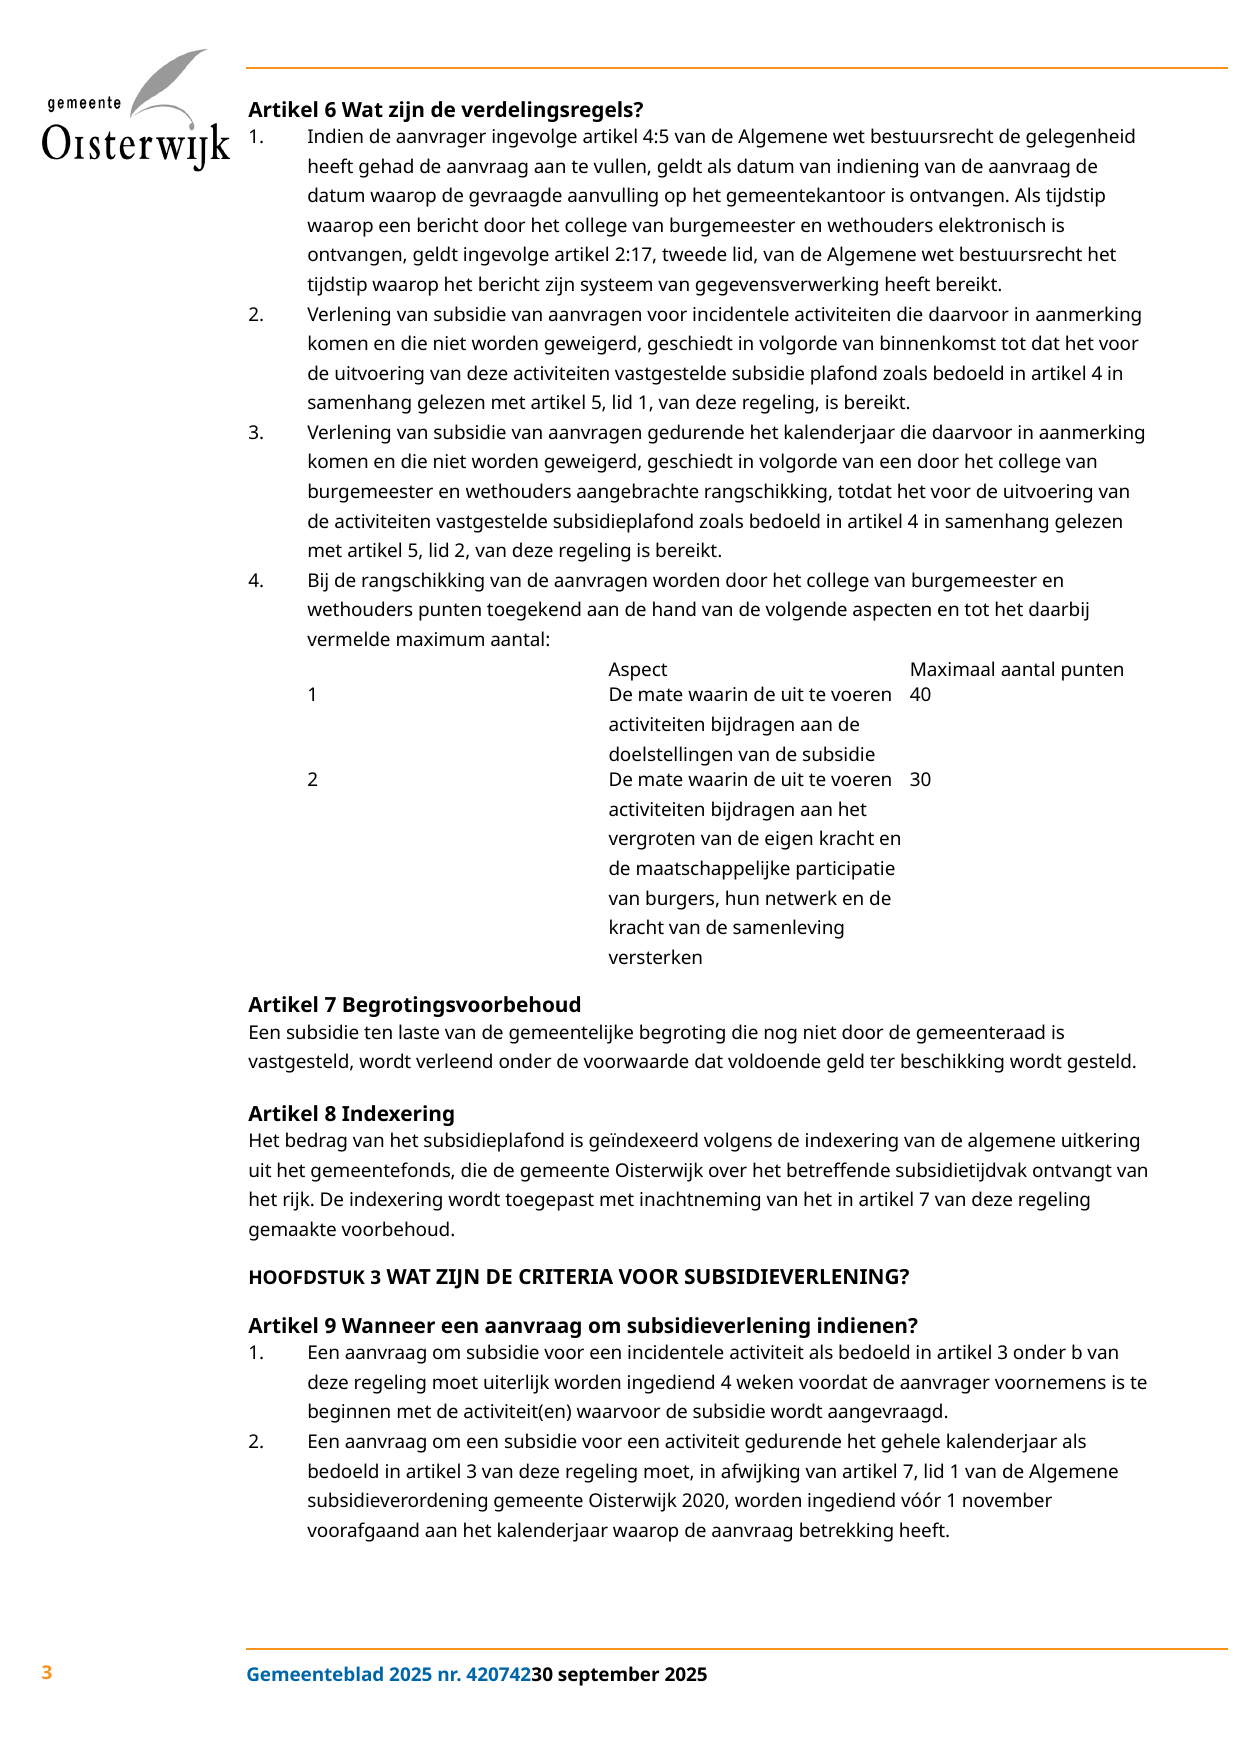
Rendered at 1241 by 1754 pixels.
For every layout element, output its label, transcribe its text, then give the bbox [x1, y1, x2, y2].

list Indien de aanvrager ingevolge artikel 4:5 van de Algemene wet bestuursrecht de gelegenheid heeft gehad de aanvraag aan te vullen, geldt als datum van indiening van de aanvraag de datum waarop de gevraagde aanvulling op het gemeentekantoor is ontvangen. Als tijdstip waarop een bericht door het college van burgemeester en wethouders elektronisch is ontvangen, geldt ingevolge artikel 2:17, tweede lid, van de Algemene wet bestuursrecht het tijdstip waarop het bericht zijn systeem van gegevensverwerking heeft bereikt. [248, 123, 1152, 297]
table_cell De mate waarin de uit te voeren activiteiten bijdragen aan de doelstellingen van de subsidie [608, 682, 909, 766]
list Een aanvraag om subsidie voor een incidentele activiteit als bedoeld in artikel 3 onder b van deze regeling moet uiterlijk worden ingediend 4 weken voordat de aanvrager voornemens is te beginnen met de activiteit(en) waarvoor de subsidie wordt aangevraagd. [248, 1339, 1152, 1424]
table_cell 40 [910, 682, 1211, 766]
text Een subsidie ten laste van de gemeentelijke begroting die nog niet door de gemeenteraad is vastgesteld, wordt verleend onder de voorwaarde dat voldoende geld ter beschikking wordt gesteld. [248, 1019, 1152, 1074]
text HOOFDSTUK 3 WAT ZIJN DE CRITERIA VOOR SUBSIDIEVERLENING? [248, 1262, 1152, 1290]
list Verlening van subsidie van aanvragen voor incidentele activiteiten die daarvoor in aanmerking komen en die niet worden geweigerd, geschiedt in volgorde van binnenkomst tot dat het voor de uitvoering van deze activiteiten vastgestelde subsidie plafond zoals bedoeld in artikel 4 in samenhang gelezen met artikel 5, lid 1, van deze regeling, is bereikt. [248, 301, 1152, 415]
table_cell 2 [307, 766, 608, 970]
list Verlening van subsidie van aanvragen gedurende het kalenderjaar die daarvoor in aanmerking komen en die niet worden geweigerd, geschiedt in volgorde van een door het college van burgemeester en wethouders aangebrachte rangschikking, totdat het voor de uitvoering van de activiteiten vastgestelde subsidieplafond zoals bedoeld in artikel 4 in samenhang gelezen met artikel 5, lid 2, van deze regeling is bereikt. [248, 419, 1152, 563]
text Artikel 7 Begrotingsvoorbehoud [248, 991, 1152, 1019]
text Het bedrag van het subsidieplafond is geïndexeerd volgens de indexering van de algemene uitkering uit het gemeentefonds, die de gemeente Oisterwijk over het betreffende subsidietijdvak ontvangt van het rijk. De indexering wordt toegepast met inachtneming van het in artikel 7 van deze regeling gemaakte voorbehoud. [248, 1127, 1152, 1242]
table_cell 1 [307, 682, 608, 766]
table_cell De mate waarin de uit te voeren activiteiten bijdragen aan het vergroten van de eigen kracht en de maatschappelijke participatie van burgers, hun netwerk en de kracht van de samenleving versterken [608, 766, 909, 970]
table_header Maximaal aantal punten [910, 656, 1211, 682]
table_header Aspect [608, 656, 909, 682]
list Bij de rangschikking van de aanvragen worden door het college van burgemeester en wethouders punten toegekend aan de hand van de volgende aspecten en tot het daarbij vermelde maximum aantal: [248, 567, 1152, 652]
text Artikel 6 Wat zijn de verdelingsregels? [248, 95, 1152, 123]
list Een aanvraag om een subsidie voor een activiteit gedurende het gehele kalenderjaar als bedoeld in artikel 3 van deze regeling moet, in afwijking van artikel 7, lid 1 van de Algemene subsidieverordening gemeente Oisterwijk 2020, worden ingediend vóór 1 november voorafgaand aan het kalenderjaar waarop de aanvraag betrekking heeft. [248, 1428, 1152, 1543]
table_header [307, 656, 608, 682]
text Artikel 9 Wanneer een aanvraag om subsidieverlening indienen? [248, 1311, 1152, 1339]
table_cell 30 [910, 766, 1211, 970]
picture [41, 47, 231, 172]
text Artikel 8 Indexering [248, 1099, 1152, 1127]
